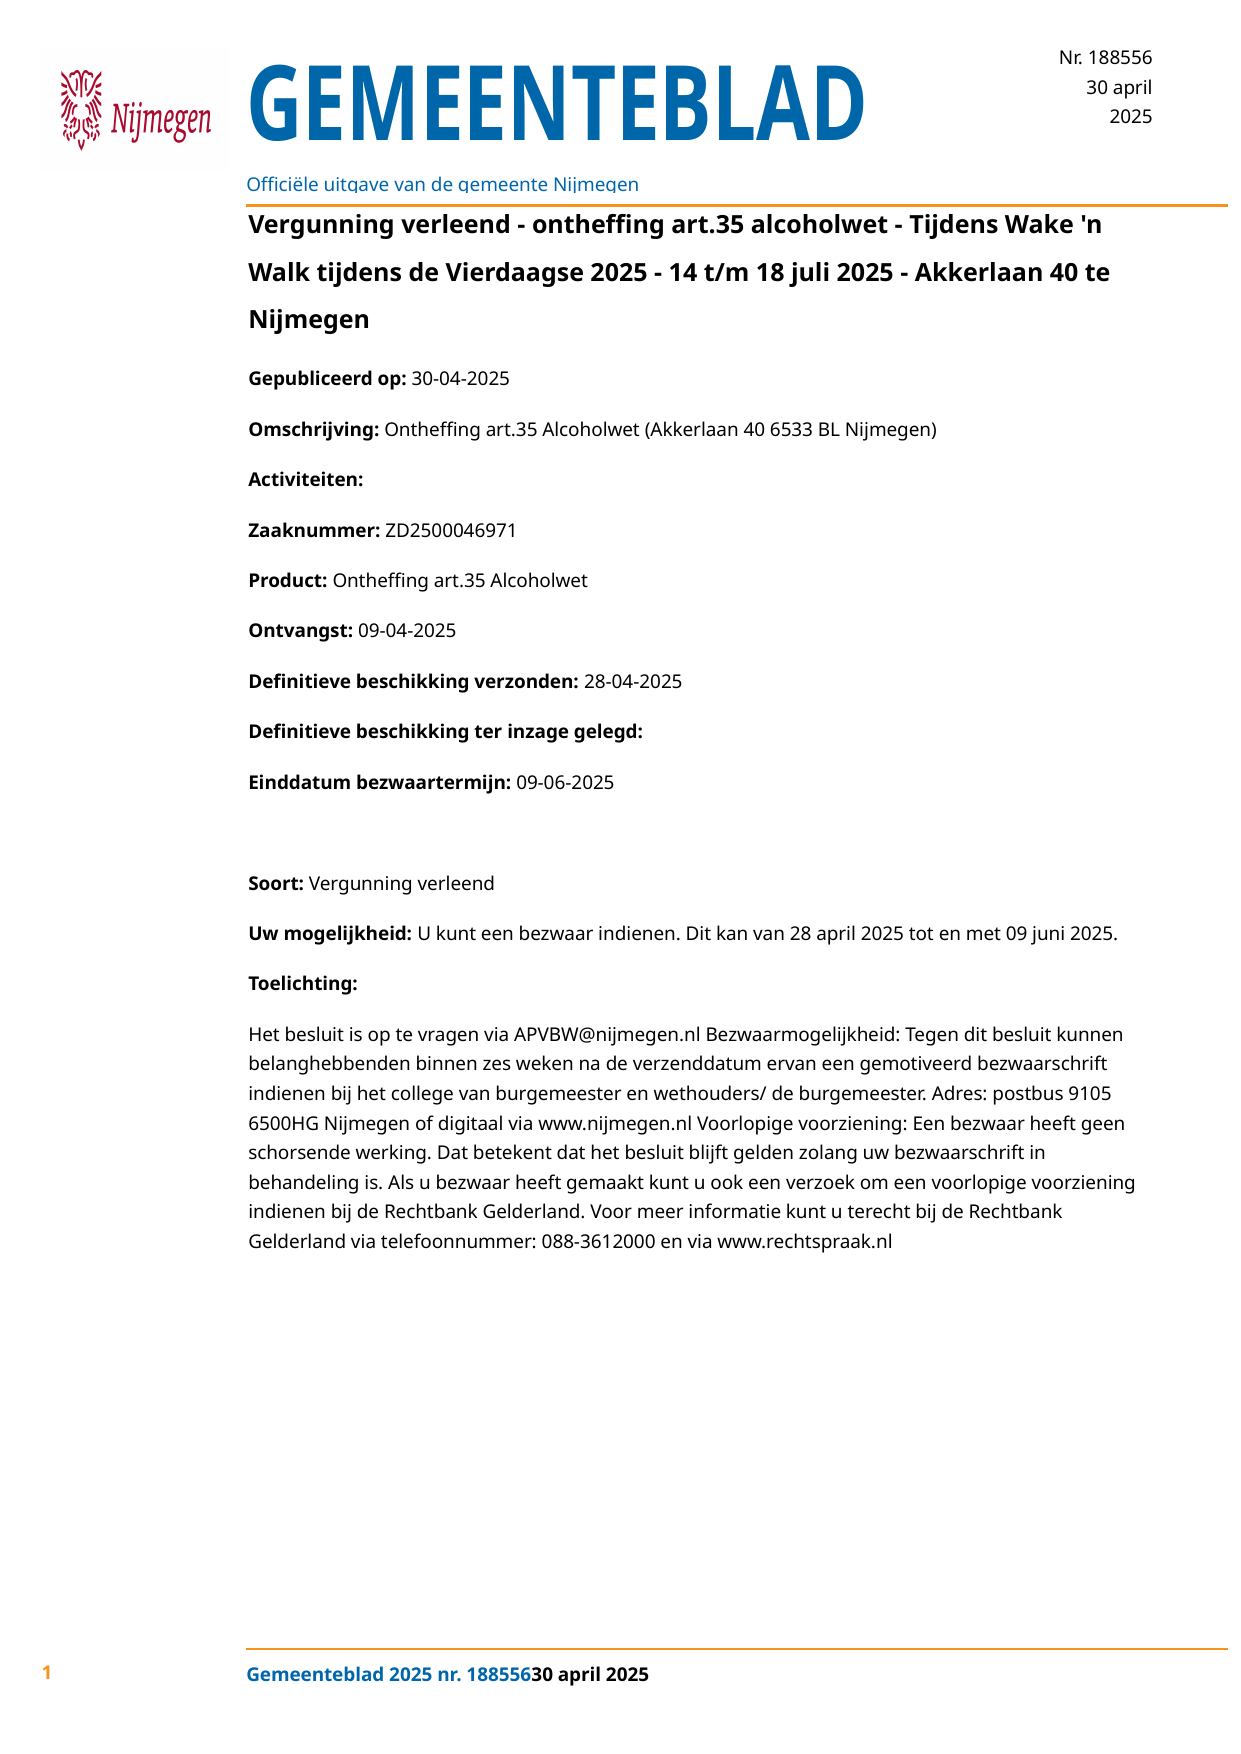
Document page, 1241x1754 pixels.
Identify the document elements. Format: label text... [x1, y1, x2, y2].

text Soort: Vergunning verleend [248, 870, 1152, 895]
picture [41, 47, 231, 172]
text Ontvangst: 09-04-2025 [248, 618, 1152, 643]
text Omschrijving: Ontheffing art.35 Alcoholwet (Akkerlaan 40 6533 BL Nijmegen) [248, 416, 1152, 442]
text Einddatum bezwaartermijn: 09-06-2025 [248, 769, 1152, 794]
text Definitieve beschikking ter inzage gelegd: [248, 718, 1152, 744]
text Toelichting: [248, 971, 1152, 996]
text Definitieve beschikking verzonden: 28-04-2025 [248, 668, 1152, 694]
text Zaaknummer: ZD2500046971 [248, 517, 1152, 542]
text Vergunning verleend - ontheffing art.35 alcoholwet - Tijdens Wake 'n Walk tijdens de Vierdaagse 2025 - 14 t/m 18 juli 2025 - Akkerlaan 40 te Nijmegen [248, 207, 1152, 336]
text Product: Ontheffing art.35 Alcoholwet [248, 567, 1152, 593]
text Gepubliceerd op: 30-04-2025 [248, 366, 1152, 391]
text Activiteiten: [248, 466, 1152, 492]
text Het besluit is op te vragen via APVBW@nijmegen.nl Bezwaarmogelijkheid: Tegen dit besluit kunnen belanghebbenden binnen zes weken na de verzenddatum ervan een gemotiveerd bezwaarschrift indienen bij het college van burgemeester en wethouders/ de burgemeester. Adres: postbus 9105 6500HG Nijmegen of digitaal via www.nijmegen.nl Voorlopige voorziening: Een bezwaar heeft geen schorsende werking. Dat betekent dat het besluit blijft gelden zolang uw bezwaarschrift in behandeling is. Als u bezwaar heeft gemaakt kunt u ook een verzoek om een voorlopige voorziening indienen bij de Rechtbank Gelderland. Voor meer informatie kunt u terecht bij de Rechtbank Gelderland via telefoonnummer: 088-3612000 en via www.rechtspraak.nl [248, 1021, 1152, 1254]
text Uw mogelijkheid: U kunt een bezwaar indienen. Dit kan van 28 april 2025 tot en met 09 juni 2025. [248, 920, 1152, 946]
